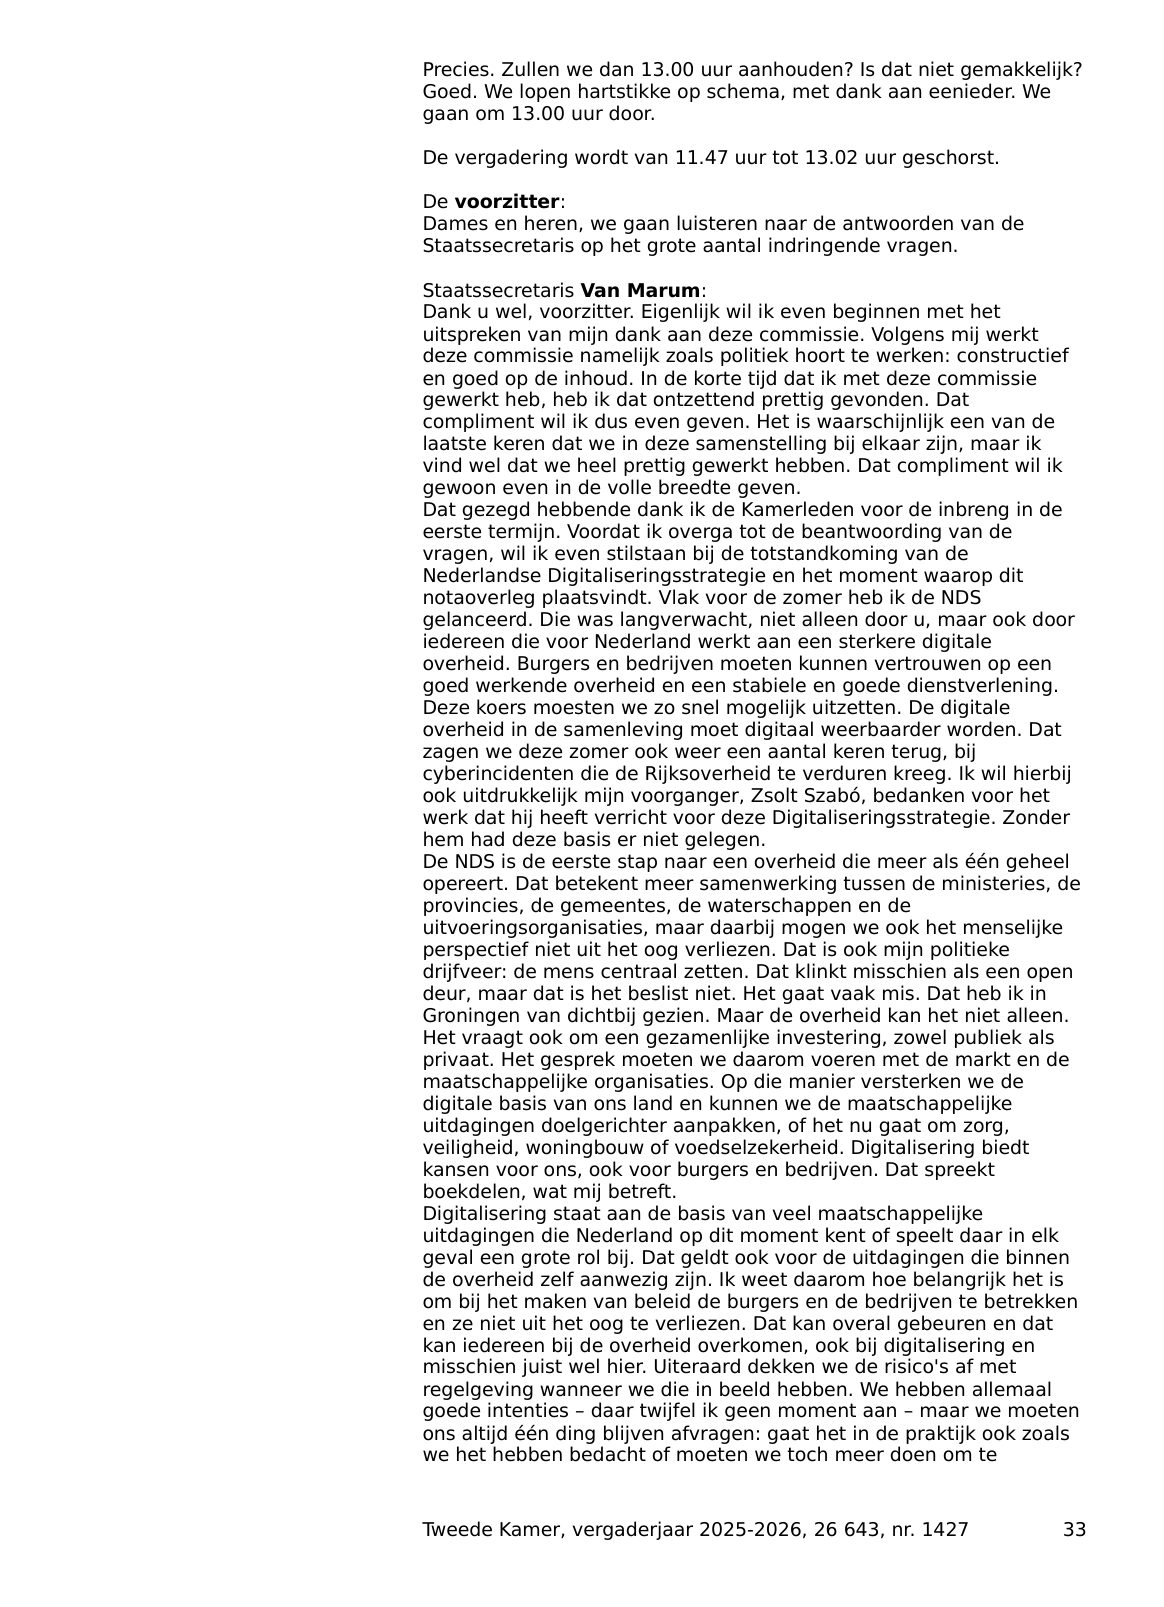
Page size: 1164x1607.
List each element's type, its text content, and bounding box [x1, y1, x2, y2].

text De NDS is de eerste stap naar een overheid die meer als één geheel opereert. Dat betekent meer samenwerking tussen de ministeries, de provincies, de gemeentes, de waterschappen en de uitvoeringsorganisaties, maar daarbij mogen we ook het menselijke perspectief niet uit het oog verliezen. Dat is ook mijn politieke drijfveer: de mens centraal zetten. Dat klinkt misschien als een open deur, maar dat is het beslist niet. Het gaat vaak mis. Dat heb ik in Groningen van dichtbij gezien. Maar de overheid kan het niet alleen. Het vraagt ook om een gezamenlijke investering, zowel publiek als privaat. Het gesprek moeten we daarom voeren met de markt en de maatschappelijke organisaties. Op die manier versterken we de digitale basis van ons land en kunnen we de maatschappelijke uitdagingen doelgerichter aanpakken, of het nu gaat om zorg, veiligheid, woningbouw of voedselzekerheid. Digitalisering biedt kansen voor ons, ook voor burgers en bedrijven. Dat spreekt boekdelen, wat mij betreft. [422, 851, 1087, 1203]
text Dames en heren, we gaan luisteren naar de antwoorden van de Staatssecretaris op het grote aantal indringende vragen. [422, 213, 1087, 257]
text Digitalisering staat aan de basis van veel maatschappelijke uitdagingen die Nederland op dit moment kent of speelt daar in elk geval een grote rol bij. Dat geldt ook voor de uitdagingen die binnen de overheid zelf aanwezig zijn. Ik weet daarom hoe belangrijk het is om bij het maken van beleid de burgers en de bedrijven te betrekken en ze niet uit het oog te verliezen. Dat kan overal gebeuren en dat kan iedereen bij de overheid overkomen, ook bij digitalisering en misschien juist wel hier. Uiteraard dekken we de risico's af met regelgeving wanneer we die in beeld hebben. We hebben allemaal goede intenties – daar twijfel ik geen moment aan – maar we moeten ons altijd één ding blijven afvragen: gaat het in de praktijk ook zoals we het hebben bedacht of moeten we toch meer doen om te [422, 1203, 1087, 1466]
text Dank u wel, voorzitter. Eigenlijk wil ik even beginnen met het uitspreken van mijn dank aan deze commissie. Volgens mij werkt deze commissie namelijk zoals politiek hoort te werken: constructief en goed op de inhoud. In de korte tijd dat ik met deze commissie gewerkt heb, heb ik dat ontzettend prettig gevonden. Dat compliment wil ik dus even geven. Het is waarschijnlijk een van de laatste keren dat we in deze samenstelling bij elkaar zijn, maar ik vind wel dat we heel prettig gewerkt hebben. Dat compliment wil ik gewoon even in de volle breedte geven. [422, 301, 1087, 499]
text Staatssecretaris Van Marum: [422, 279, 1087, 301]
text Dat gezegd hebbende dank ik de Kamerleden voor de inbreng in de eerste termijn. Voordat ik overga tot de beantwoording van de vragen, wil ik even stilstaan bij de totstandkoming van de Nederlandse Digitaliseringsstrategie en het moment waarop dit notaoverleg plaatsvindt. Vlak voor de zomer heb ik de NDS gelanceerd. Die was langverwacht, niet alleen door u, maar ook door iedereen die voor Nederland werkt aan een sterkere digitale overheid. Burgers en bedrijven moeten kunnen vertrouwen op een goed werkende overheid en een stabiele en goede dienstverlening. Deze koers moesten we zo snel mogelijk uitzetten. De digitale overheid in de samenleving moet digitaal weerbaarder worden. Dat zagen we deze zomer ook weer een aantal keren terug, bij cyberincidenten die de Rijksoverheid te verduren kreeg. Ik wil hierbij ook uitdrukkelijk mijn voorganger, Zsolt Szabó, bedanken voor het werk dat hij heeft verricht voor deze Digitaliseringsstrategie. Zonder hem had deze basis er niet gelegen. [422, 499, 1087, 851]
text De voorzitter: [422, 191, 1087, 213]
text Precies. Zullen we dan 13.00 uur aanhouden? Is dat niet gemakkelijk? Goed. We lopen hartstikke op schema, met dank aan eenieder. We gaan om 13.00 uur door. [422, 59, 1087, 125]
text De vergadering wordt van 11.47 uur tot 13.02 uur geschorst. [422, 147, 1087, 169]
